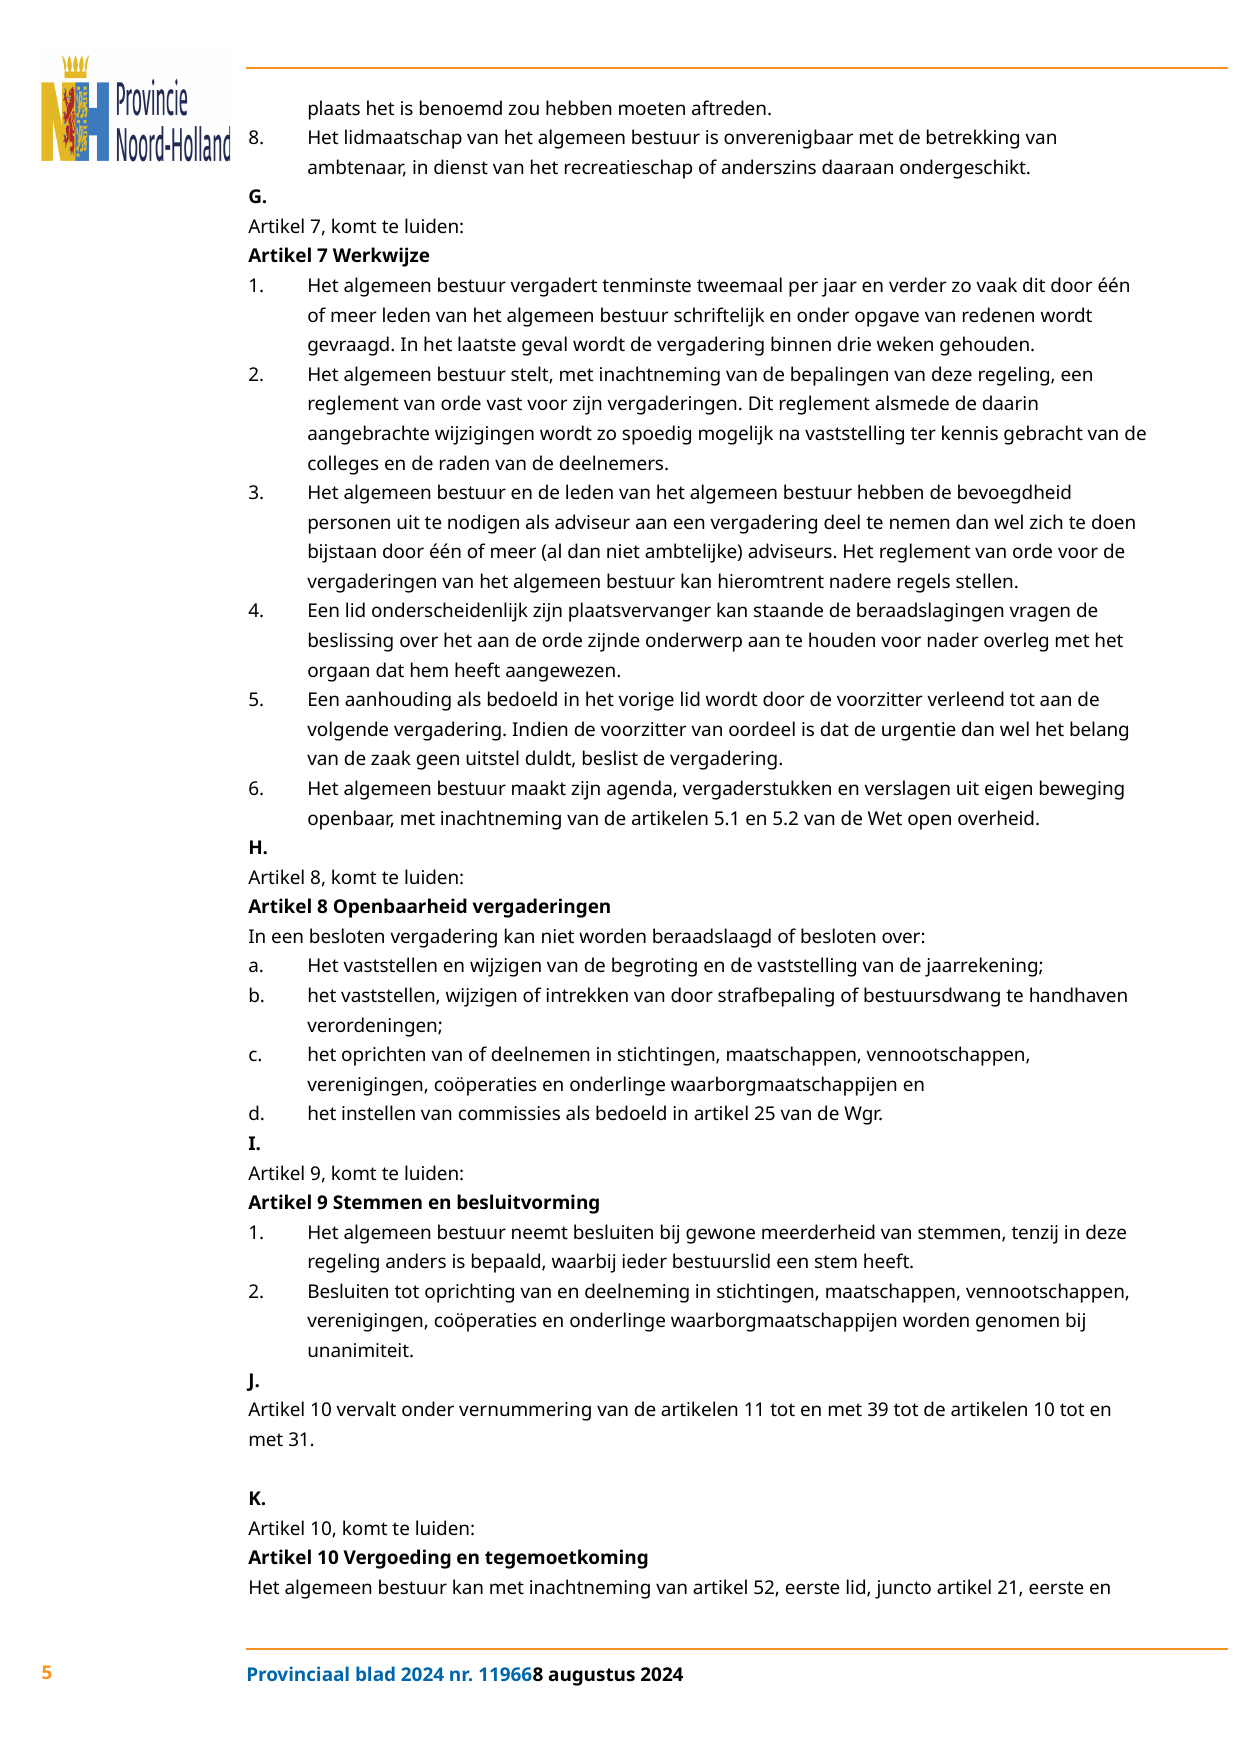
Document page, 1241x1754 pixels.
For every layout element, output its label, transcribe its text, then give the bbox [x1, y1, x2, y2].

text Artikel 9 Stemmen en besluitvorming [248, 1189, 1152, 1215]
list Het vaststellen en wijzigen van de begroting en de vaststelling van de jaarrekening; [248, 953, 1152, 978]
list het instellen van commissies als bedoeld in artikel 25 van de Wgr. [248, 1101, 1152, 1126]
text Artikel 9, komt te luiden: [248, 1160, 1152, 1186]
list plaats het is benoemd zou hebben moeten aftreden. [248, 95, 1152, 121]
list Het algemeen bestuur vergadert tenminste tweemaal per jaar en verder zo vaak dit door één of meer leden van het algemeen bestuur schriftelijk en onder opgave van redenen wordt gevraagd. In het laatste geval wordt de vergadering binnen drie weken gehouden. [248, 272, 1152, 357]
list Een lid onderscheidenlijk zijn plaatsvervanger kan staande de beraadslagingen vragen de beslissing over het aan de orde zijnde onderwerp aan te houden voor nader overleg met het orgaan dat hem heeft aangewezen. [248, 598, 1152, 683]
text Artikel 10 Vergoeding en tegemoetkoming [248, 1544, 1152, 1570]
list Besluiten tot oprichting van en deelneming in stichtingen, maatschappen, vennootschappen, verenigingen, coöperaties en onderlinge waarborgmaatschappijen worden genomen bij unanimiteit. [248, 1278, 1152, 1363]
text H. [248, 834, 1152, 860]
text I. [248, 1130, 1152, 1156]
picture [41, 47, 231, 172]
list Het algemeen bestuur stelt, met inachtneming van de bepalingen van deze regeling, een reglement van orde vast voor zijn vergaderingen. Dit reglement alsmede de daarin aangebrachte wijzigingen wordt zo spoedig mogelijk na vaststelling ter kennis gebracht van de colleges en de raden van de deelnemers. [248, 361, 1152, 476]
text Artikel 7 Werkwijze [248, 243, 1152, 268]
text K. [248, 1485, 1152, 1511]
text J. [248, 1367, 1152, 1393]
text Het algemeen bestuur kan met inachtneming van artikel 52, eerste lid, juncto artikel 21, eerste en [248, 1574, 1152, 1600]
text G. [248, 183, 1152, 209]
text In een besloten vergadering kan niet worden beraadslaagd of besloten over: [248, 923, 1152, 949]
list het vaststellen, wijzigen of intrekken van door strafbepaling of bestuursdwang te handhaven verordeningen; [248, 982, 1152, 1038]
list Het algemeen bestuur maakt zijn agenda, vergaderstukken en verslagen uit eigen beweging openbaar, met inachtneming van de artikelen 5.1 en 5.2 van de Wet open overheid. [248, 775, 1152, 831]
list Het algemeen bestuur en de leden van het algemeen bestuur hebben de bevoegdheid personen uit te nodigen als adviseur aan een vergadering deel te nemen dan wel zich te doen bijstaan door één of meer (al dan niet ambtelijke) adviseurs. Het reglement van orde voor de vergaderingen van het algemeen bestuur kan hieromtrent nadere regels stellen. [248, 479, 1152, 594]
text Artikel 10 vervalt onder vernummering van de artikelen 11 tot en met 39 tot de artikelen 10 tot en met 31. [248, 1396, 1152, 1452]
list Het lidmaatschap van het algemeen bestuur is onverenigbaar met de betrekking van ambtenaar, in dienst van het recreatieschap of anderszins daaraan ondergeschikt. [248, 124, 1152, 180]
text Artikel 7, komt te luiden: [248, 213, 1152, 239]
list Het algemeen bestuur neemt besluiten bij gewone meerderheid van stemmen, tenzij in deze regeling anders is bepaald, waarbij ieder bestuurslid een stem heeft. [248, 1219, 1152, 1274]
text Artikel 8, komt te luiden: [248, 864, 1152, 890]
list het oprichten van of deelnemen in stichtingen, maatschappen, vennootschappen, verenigingen, coöperaties en onderlinge waarborgmaatschappijen en [248, 1041, 1152, 1097]
text Artikel 10, komt te luiden: [248, 1515, 1152, 1541]
list Een aanhouding als bedoeld in het vorige lid wordt door de voorzitter verleend tot aan de volgende vergadering. Indien de voorzitter van oordeel is dat de urgentie dan wel het belang van de zaak geen uitstel duldt, beslist de vergadering. [248, 686, 1152, 771]
text Artikel 8 Openbaarheid vergaderingen [248, 893, 1152, 919]
